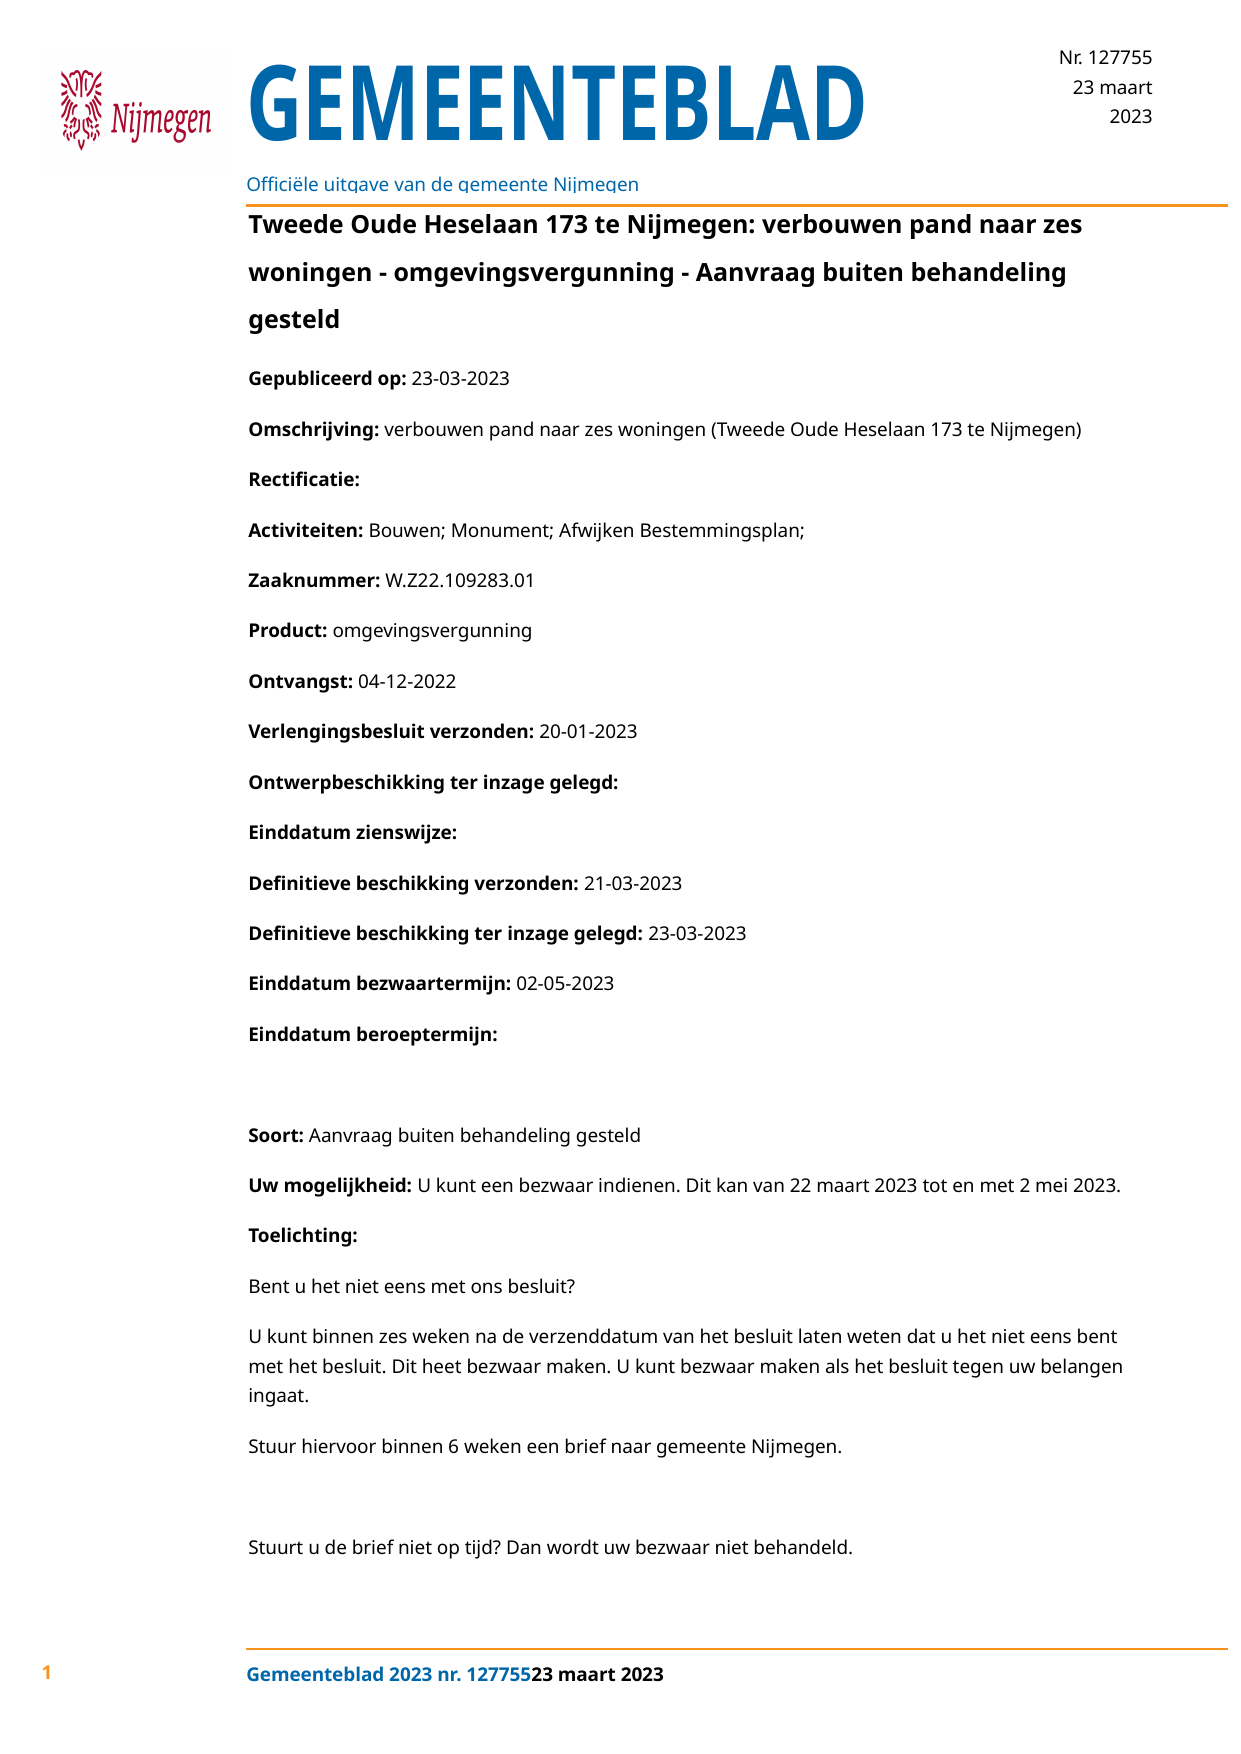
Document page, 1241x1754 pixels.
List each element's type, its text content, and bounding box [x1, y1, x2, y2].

text Toelichting: [248, 1223, 1152, 1248]
text Rectificatie: [248, 466, 1152, 492]
text Stuurt u de brief niet op tijd? Dan wordt uw bezwaar niet behandeld. [248, 1534, 1152, 1559]
text Tweede Oude Heselaan 173 te Nijmegen: verbouwen pand naar zes woningen - omgevingsvergunning - Aanvraag buiten behandeling gesteld [248, 207, 1152, 336]
text Ontvangst: 04-12-2022 [248, 668, 1152, 694]
text Activiteiten: Bouwen; Monument; Afwijken Bestemmingsplan; [248, 517, 1152, 542]
text Verlengingsbesluit verzonden: 20-01-2023 [248, 718, 1152, 744]
text Soort: Aanvraag buiten behandeling gesteld [248, 1122, 1152, 1147]
text Einddatum bezwaartermijn: 02-05-2023 [248, 971, 1152, 996]
text Gepubliceerd op: 23-03-2023 [248, 366, 1152, 391]
text Omschrijving: verbouwen pand naar zes woningen (Tweede Oude Heselaan 173 te Nijmegen) [248, 416, 1152, 442]
text Stuur hiervoor binnen 6 weken een brief naar gemeente Nijmegen. [248, 1433, 1152, 1459]
text Product: omgevingsvergunning [248, 618, 1152, 643]
text Definitieve beschikking ter inzage gelegd: 23-03-2023 [248, 920, 1152, 946]
picture [41, 47, 231, 172]
text Ontwerpbeschikking ter inzage gelegd: [248, 769, 1152, 794]
text Einddatum beroeptermijn: [248, 1021, 1152, 1047]
text Definitieve beschikking verzonden: 21-03-2023 [248, 870, 1152, 895]
text Einddatum zienswijze: [248, 819, 1152, 845]
text Bent u het niet eens met ons besluit? [248, 1273, 1152, 1299]
text Zaaknummer: W.Z22.109283.01 [248, 567, 1152, 593]
text U kunt binnen zes weken na de verzenddatum van het besluit laten weten dat u het niet eens bent met het besluit. Dit heet bezwaar maken. U kunt bezwaar maken als het besluit tegen uw belangen ingaat. [248, 1323, 1152, 1408]
text Uw mogelijkheid: U kunt een bezwaar indienen. Dit kan van 22 maart 2023 tot en met 2 mei 2023. [248, 1172, 1152, 1198]
